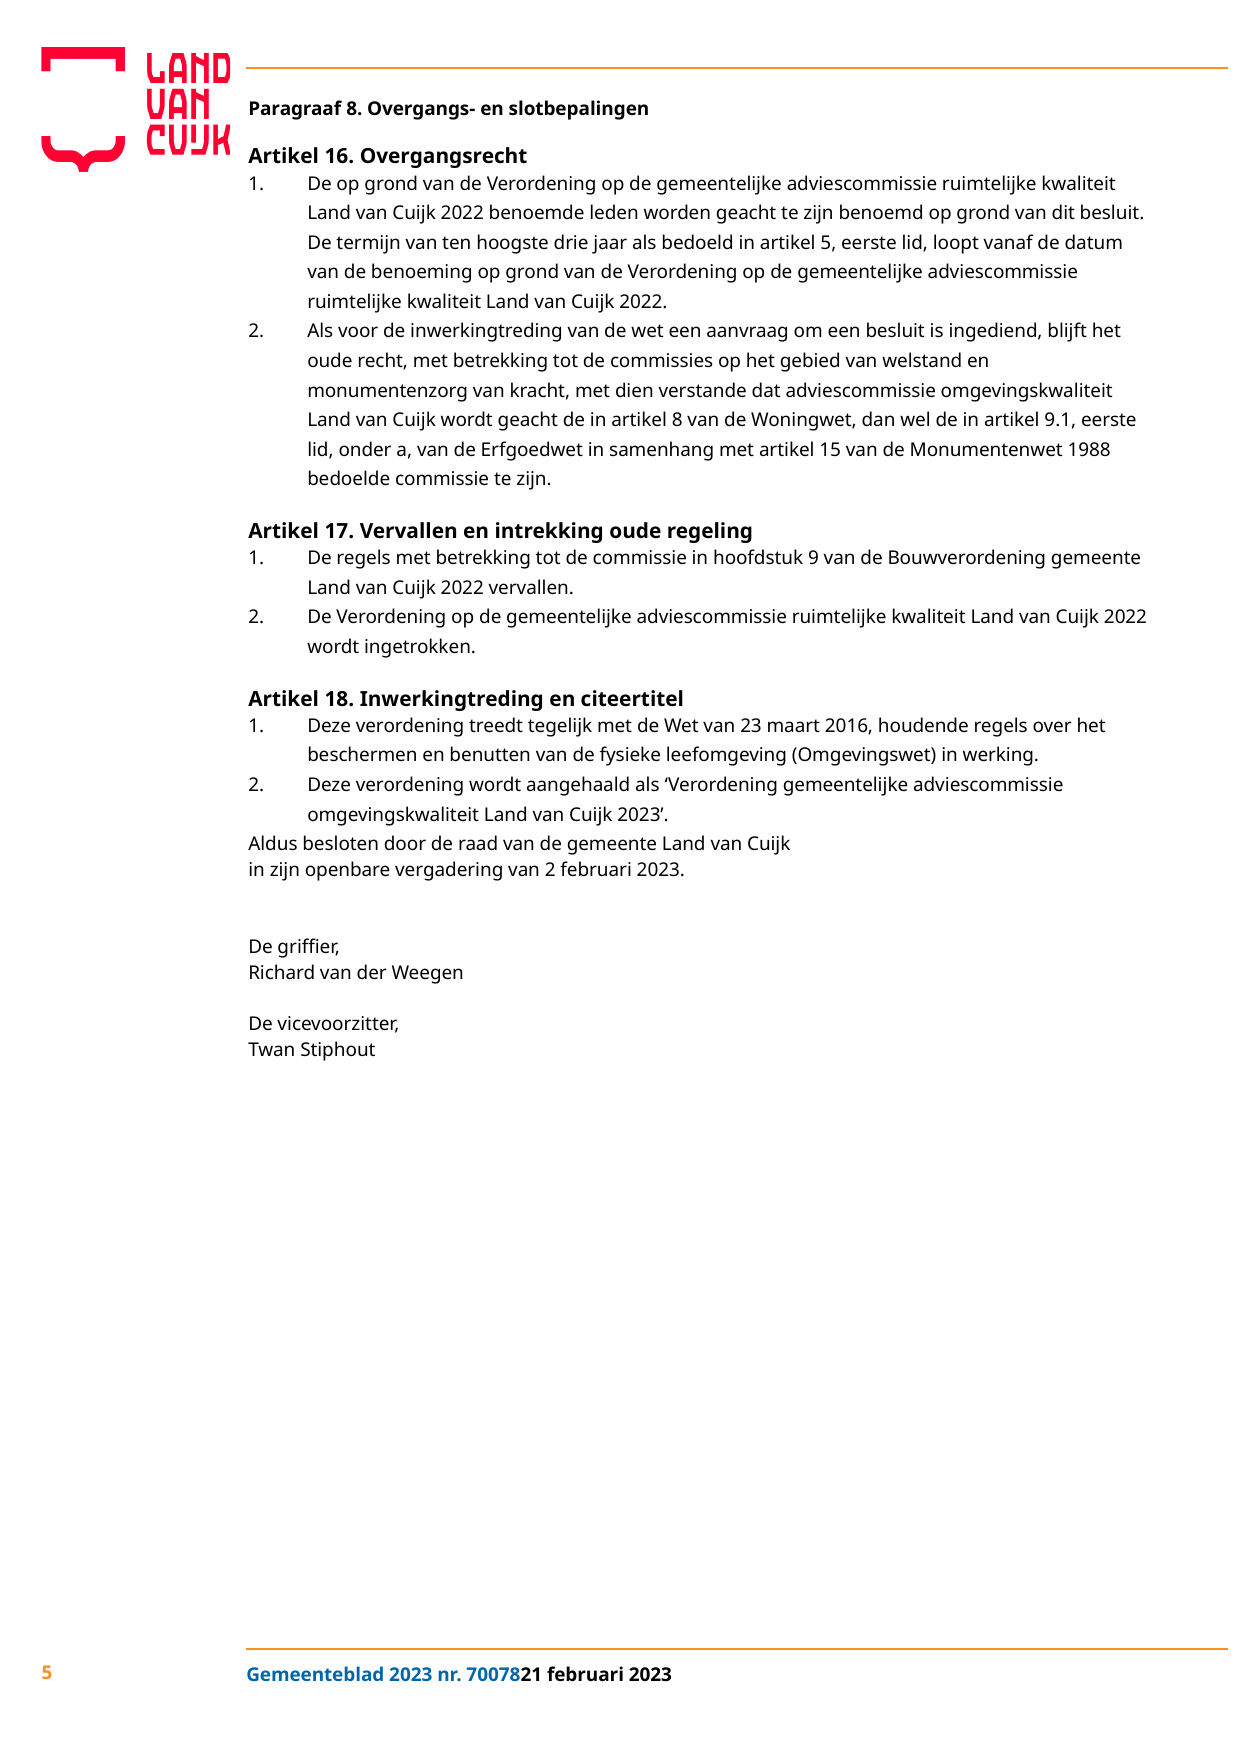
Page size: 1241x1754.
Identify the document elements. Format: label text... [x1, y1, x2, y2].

list Als voor de inwerkingtreding van de wet een aanvraag om een besluit is ingediend, blijft het oude recht, met betrekking tot de commissies op het gebied van welstand en monumentenzorg van kracht, met dien verstande dat adviescommissie omgevingskwaliteit Land van Cuijk wordt geacht de in artikel 8 van de Woningwet, dan wel de in artikel 9.1, eerste lid, onder a, van de Erfgoedwet in samenhang met artikel 15 van de Monumentenwet 1988 bedoelde commissie te zijn. [248, 318, 1152, 491]
text Artikel 16. Overgangsrecht [248, 141, 1152, 170]
picture [41, 47, 231, 172]
text Artikel 17. Vervallen en intrekking oude regeling [248, 516, 1152, 544]
text Aldus besloten door de raad van de gemeente Land van Cuijk [248, 830, 1152, 856]
text Twan Stiphout [248, 1036, 1152, 1062]
text Artikel 18. Inwerkingtreding en citeertitel [248, 684, 1152, 712]
text in zijn openbare vergadering van 2 februari 2023. [248, 856, 1152, 882]
list De op grond van de Verordening op de gemeentelijke adviescommissie ruimtelijke kwaliteit Land van Cuijk 2022 benoemde leden worden geacht te zijn benoemd op grond van dit besluit. De termijn van ten hoogste drie jaar als bedoeld in artikel 5, eerste lid, loopt vanaf de datum van de benoeming op grond van de Verordening op de gemeentelijke adviescommissie ruimtelijke kwaliteit Land van Cuijk 2022. [248, 170, 1152, 314]
text De vicevoorzitter, [248, 1011, 1152, 1036]
list Deze verordening treedt tegelijk met de Wet van 23 maart 2016, houdende regels over het beschermen en benutten van de fysieke leefomgeving (Omgevingswet) in werking. [248, 712, 1152, 767]
list Deze verordening wordt aangehaald als ‘Verordening gemeentelijke adviescommissie omgevingskwaliteit Land van Cuijk 2023’. [248, 771, 1152, 827]
text Paragraaf 8. Overgangs- en slotbepalingen [248, 95, 1152, 121]
list De Verordening op de gemeentelijke adviescommissie ruimtelijke kwaliteit Land van Cuijk 2022 wordt ingetrokken. [248, 604, 1152, 659]
text De griffier, [248, 933, 1152, 959]
list De regels met betrekking tot de commissie in hoofdstuk 9 van de Bouwverordening gemeente Land van Cuijk 2022 vervallen. [248, 544, 1152, 600]
text Richard van der Weegen [248, 959, 1152, 985]
